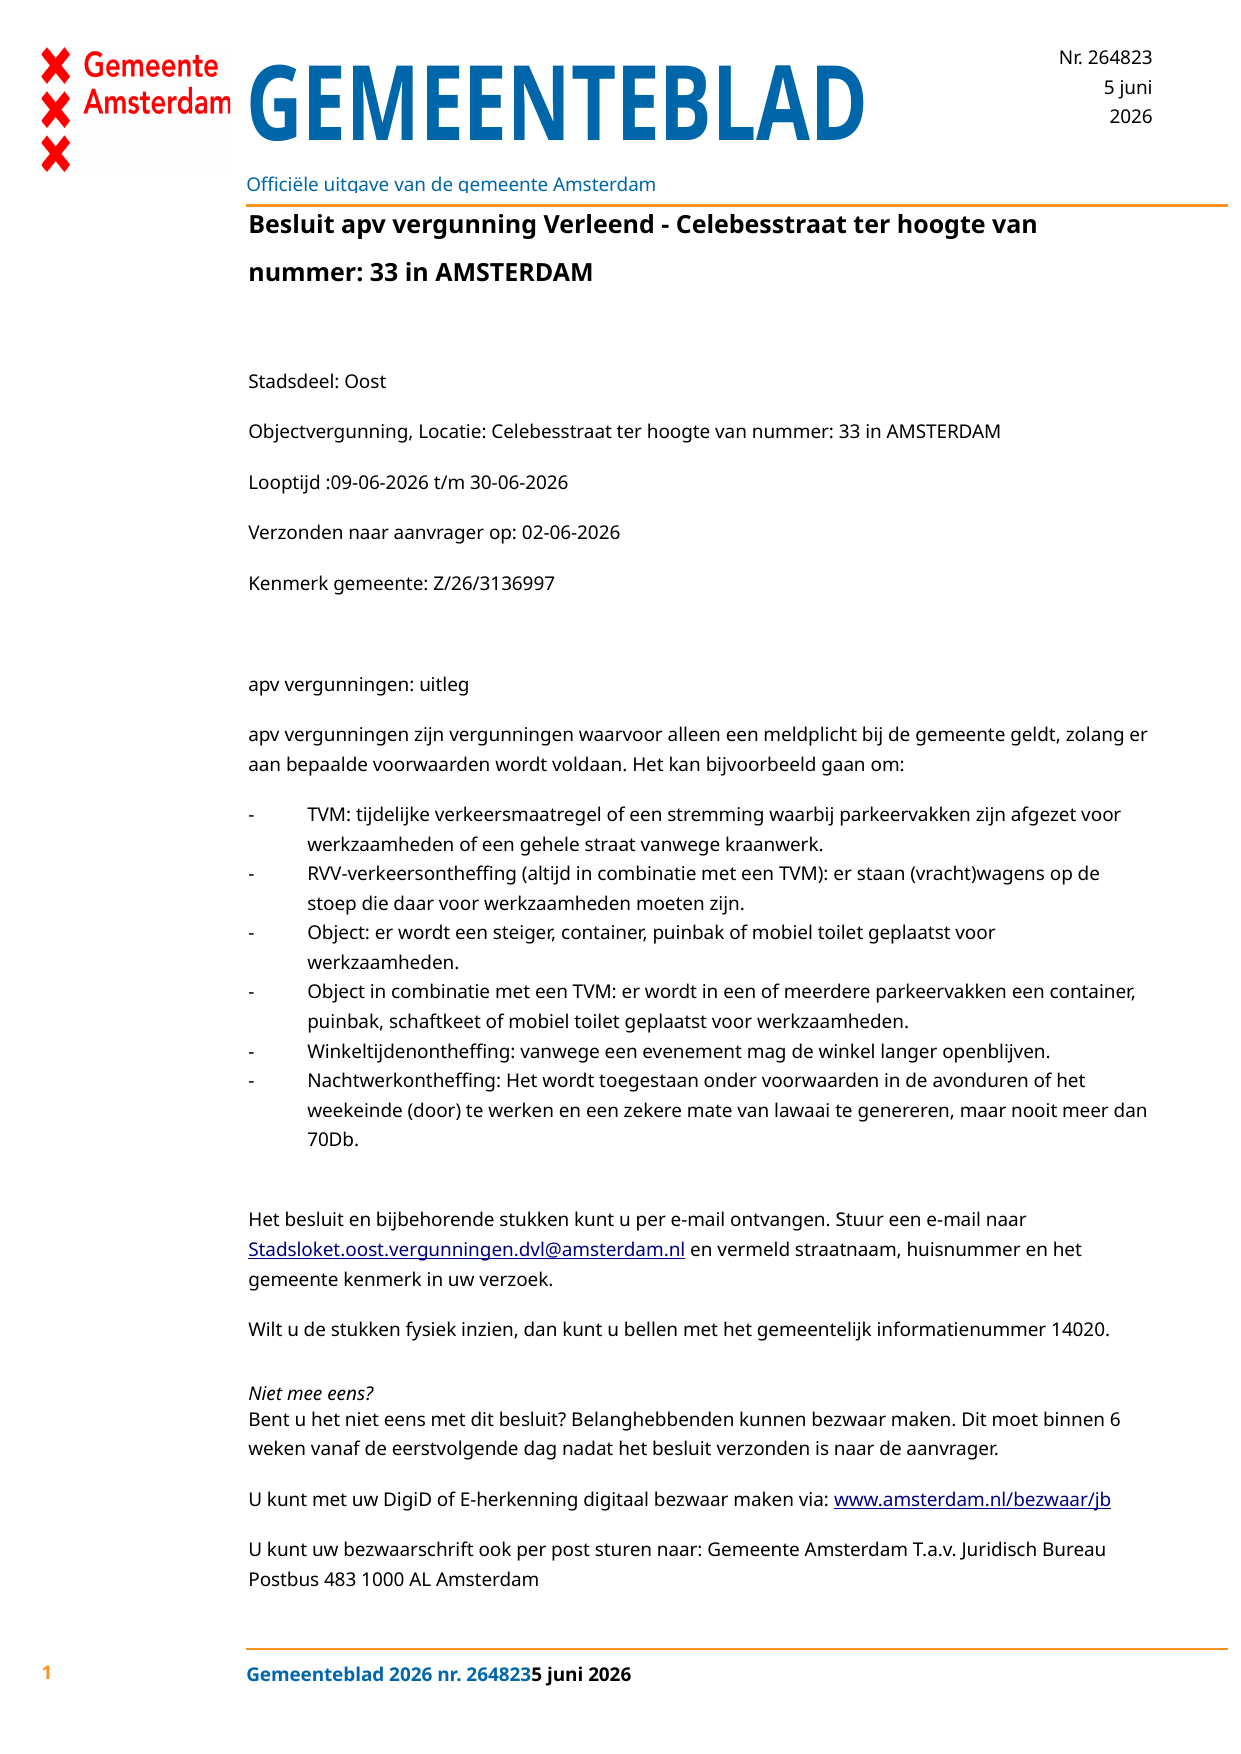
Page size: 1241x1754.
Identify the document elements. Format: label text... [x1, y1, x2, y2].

text U kunt met uw DigiD of E-herkenning digitaal bezwaar maken via: www.amsterdam.nl/bezwaar/jb [248, 1486, 1152, 1512]
text Niet mee eens? [248, 1380, 1152, 1406]
text Besluit apv vergunning Verleend - Celebesstraat ter hoogte van nummer: 33 in AMSTERDAM [248, 207, 1152, 288]
list Object in combinatie met een TVM: er wordt in een of meerdere parkeervakken een container, puinbak, schaftkeet of mobiel toilet geplaatst voor werkzaamheden. [248, 979, 1152, 1034]
list Winkeltijdenontheffing: vanwege een evenement mag de winkel langer openblijven. [248, 1038, 1152, 1064]
text Bent u het niet eens met dit besluit? Belanghebbenden kunnen bezwaar maken. Dit moet binnen 6 weken vanaf de eerstvolgende dag nadat het besluit verzonden is naar de aanvrager. [248, 1406, 1152, 1461]
list TVM: tijdelijke verkeersmaatregel of een stremming waarbij parkeervakken zijn afgezet voor werkzaamheden of een gehele straat vanwege kraanwerk. [248, 801, 1152, 857]
text Het besluit en bijbehorende stukken kunt u per e-mail ontvangen. Stuur een e-mail naar Stadsloket.oost.vergunningen.dvl@amsterdam.nl en vermeld straatnaam, huisnummer en het gemeente kenmerk in uw verzoek. [248, 1207, 1152, 1292]
text Stadsdeel: Oost [248, 368, 1152, 394]
text Kenmerk gemeente: Z/26/3136997 [248, 570, 1152, 596]
picture [41, 47, 231, 172]
text Wilt u de stukken fysiek inzien, dan kunt u bellen met het gemeentelijk informatienummer 14020. [248, 1316, 1152, 1342]
text Verzonden naar aanvrager op: 02-06-2026 [248, 519, 1152, 545]
text U kunt uw bezwaarschrift ook per post sturen naar: Gemeente Amsterdam T.a.v. Juridisch Bureau Postbus 483 1000 AL Amsterdam [248, 1536, 1152, 1592]
text apv vergunningen: uitleg [248, 671, 1152, 697]
text Looptijd :09-06-2026 t/m 30-06-2026 [248, 469, 1152, 495]
list Object: er wordt een steiger, container, puinbak of mobiel toilet geplaatst voor werkzaamheden. [248, 919, 1152, 975]
list RVV-verkeersontheffing (altijd in combinatie met een TVM): er staan (vracht)wagens op de stoep die daar voor werkzaamheden moeten zijn. [248, 860, 1152, 916]
text apv vergunningen zijn vergunningen waarvoor alleen een meldplicht bij de gemeente geldt, zolang er aan bepaalde voorwaarden wordt voldaan. Het kan bijvoorbeeld gaan om: [248, 721, 1152, 777]
text Objectvergunning, Locatie: Celebesstraat ter hoogte van nummer: 33 in AMSTERDAM [248, 419, 1152, 444]
list Nachtwerkontheffing: Het wordt toegestaan onder voorwaarden in de avonduren of het weekeinde (door) te werken en een zekere mate van lawaai te genereren, maar nooit meer dan 70Db. [248, 1067, 1152, 1152]
